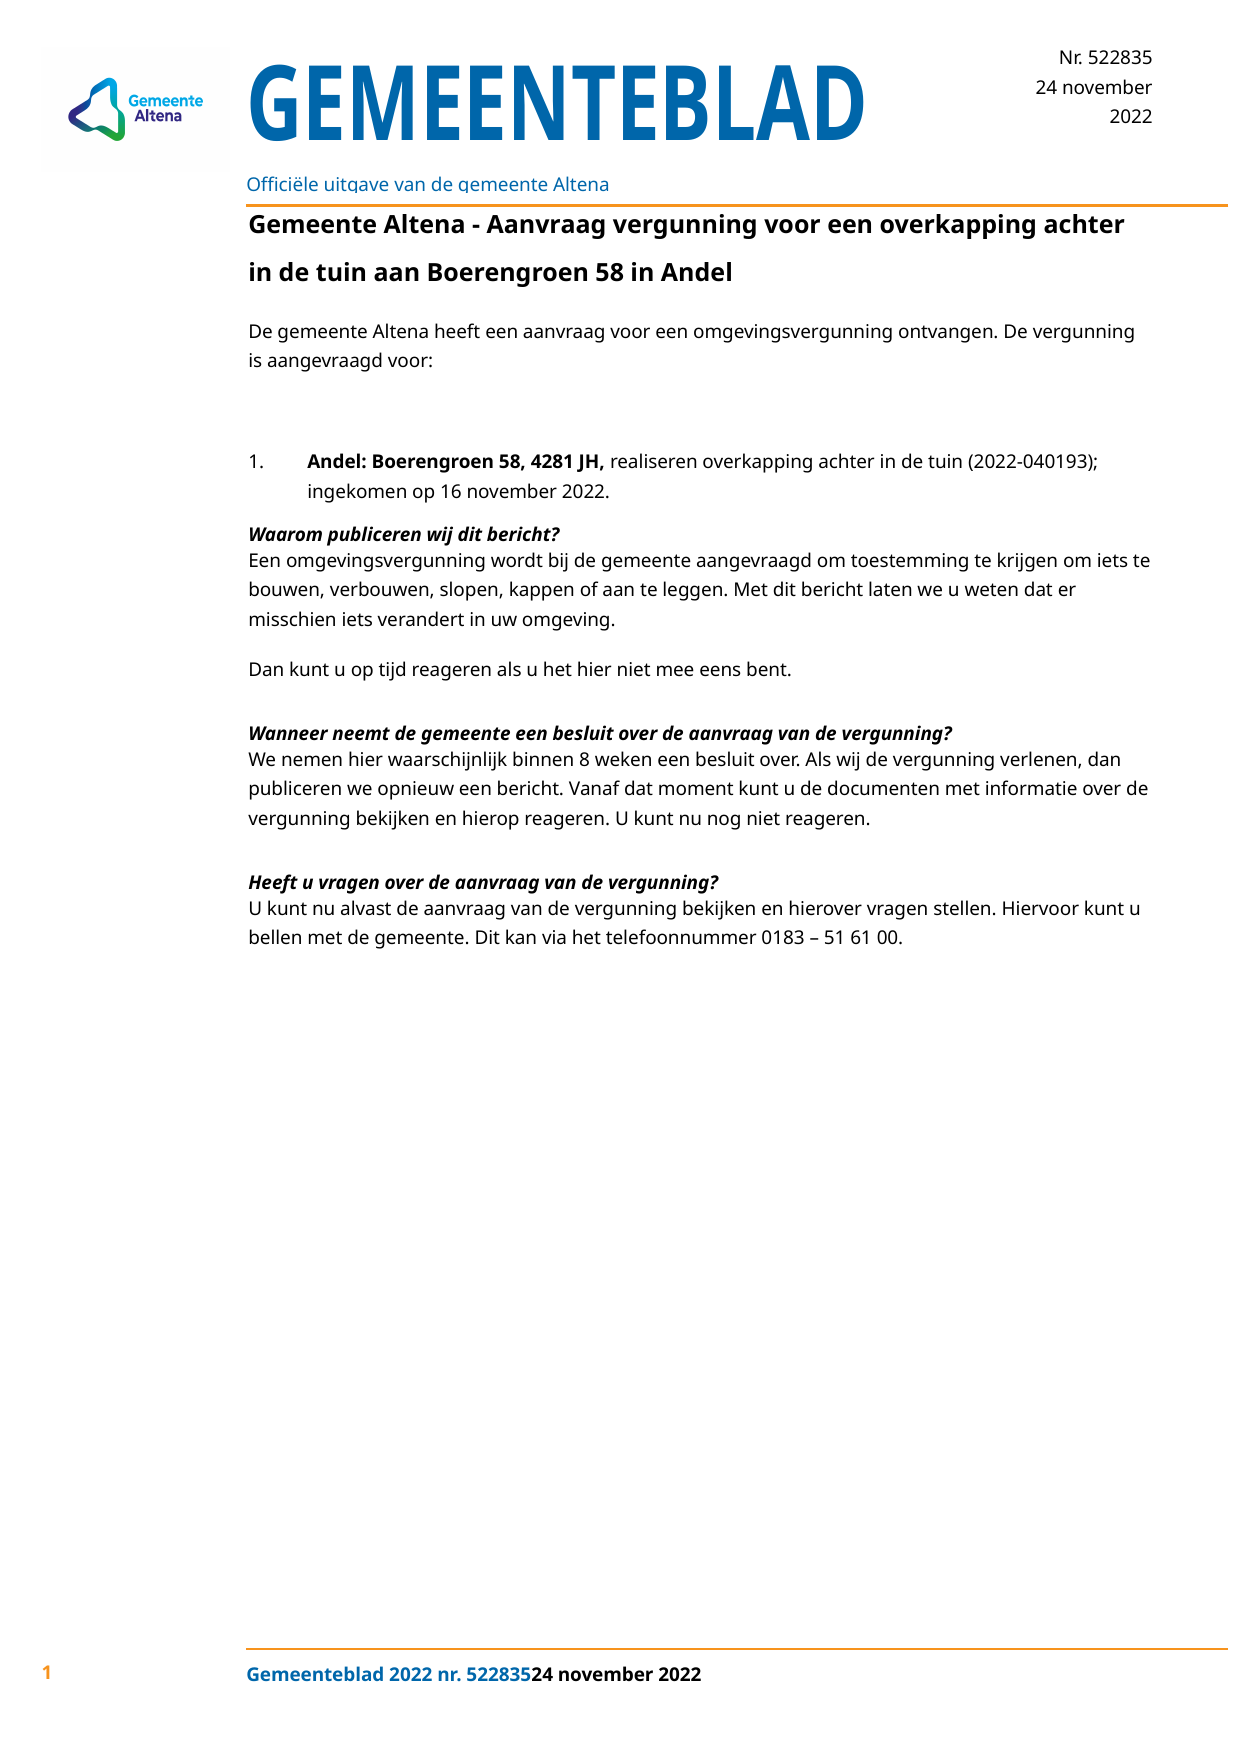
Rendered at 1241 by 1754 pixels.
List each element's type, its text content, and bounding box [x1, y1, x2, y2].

text Een omgevingsvergunning wordt bij de gemeente aangevraagd om toestemming te krijgen om iets te bouwen, verbouwen, slopen, kappen of aan te leggen. Met dit bericht laten we u weten dat er misschien iets verandert in uw omgeving. [248, 547, 1152, 632]
list Andel: Boerengroen 58, 4281 JH, realiseren overkapping achter in de tuin (2022-040193); ingekomen op 16 november 2022. [248, 448, 1152, 504]
text U kunt nu alvast de aanvraag van de vergunning bekijken en hierover vragen stellen. Hiervoor kunt u bellen met de gemeente. Dit kan via het telefoonnummer 0183 – 51 61 00. [248, 895, 1152, 950]
picture [41, 47, 231, 172]
text Wanneer neemt de gemeente een besluit over de aanvraag van de vergunning? [248, 720, 1152, 746]
text De gemeente Altena heeft een aanvraag voor een omgevingsvergunning ontvangen. De vergunning is aangevraagd voor: [248, 318, 1152, 373]
text Waarom publiceren wij dit bericht? [248, 521, 1152, 547]
text Gemeente Altena - Aanvraag vergunning voor een overkapping achter in de tuin aan Boerengroen 58 in Andel [248, 207, 1152, 288]
text We nemen hier waarschijnlijk binnen 8 weken een besluit over. Als wij de vergunning verlenen, dan publiceren we opnieuw een bericht. Vanaf dat moment kunt u de documenten met informatie over de vergunning bekijken en hierop reageren. U kunt nu nog niet reageren. [248, 746, 1152, 831]
text Dan kunt u op tijd reageren als u het hier niet mee eens bent. [248, 656, 1152, 682]
text Heeft u vragen over de aanvraag van de vergunning? [248, 869, 1152, 895]
